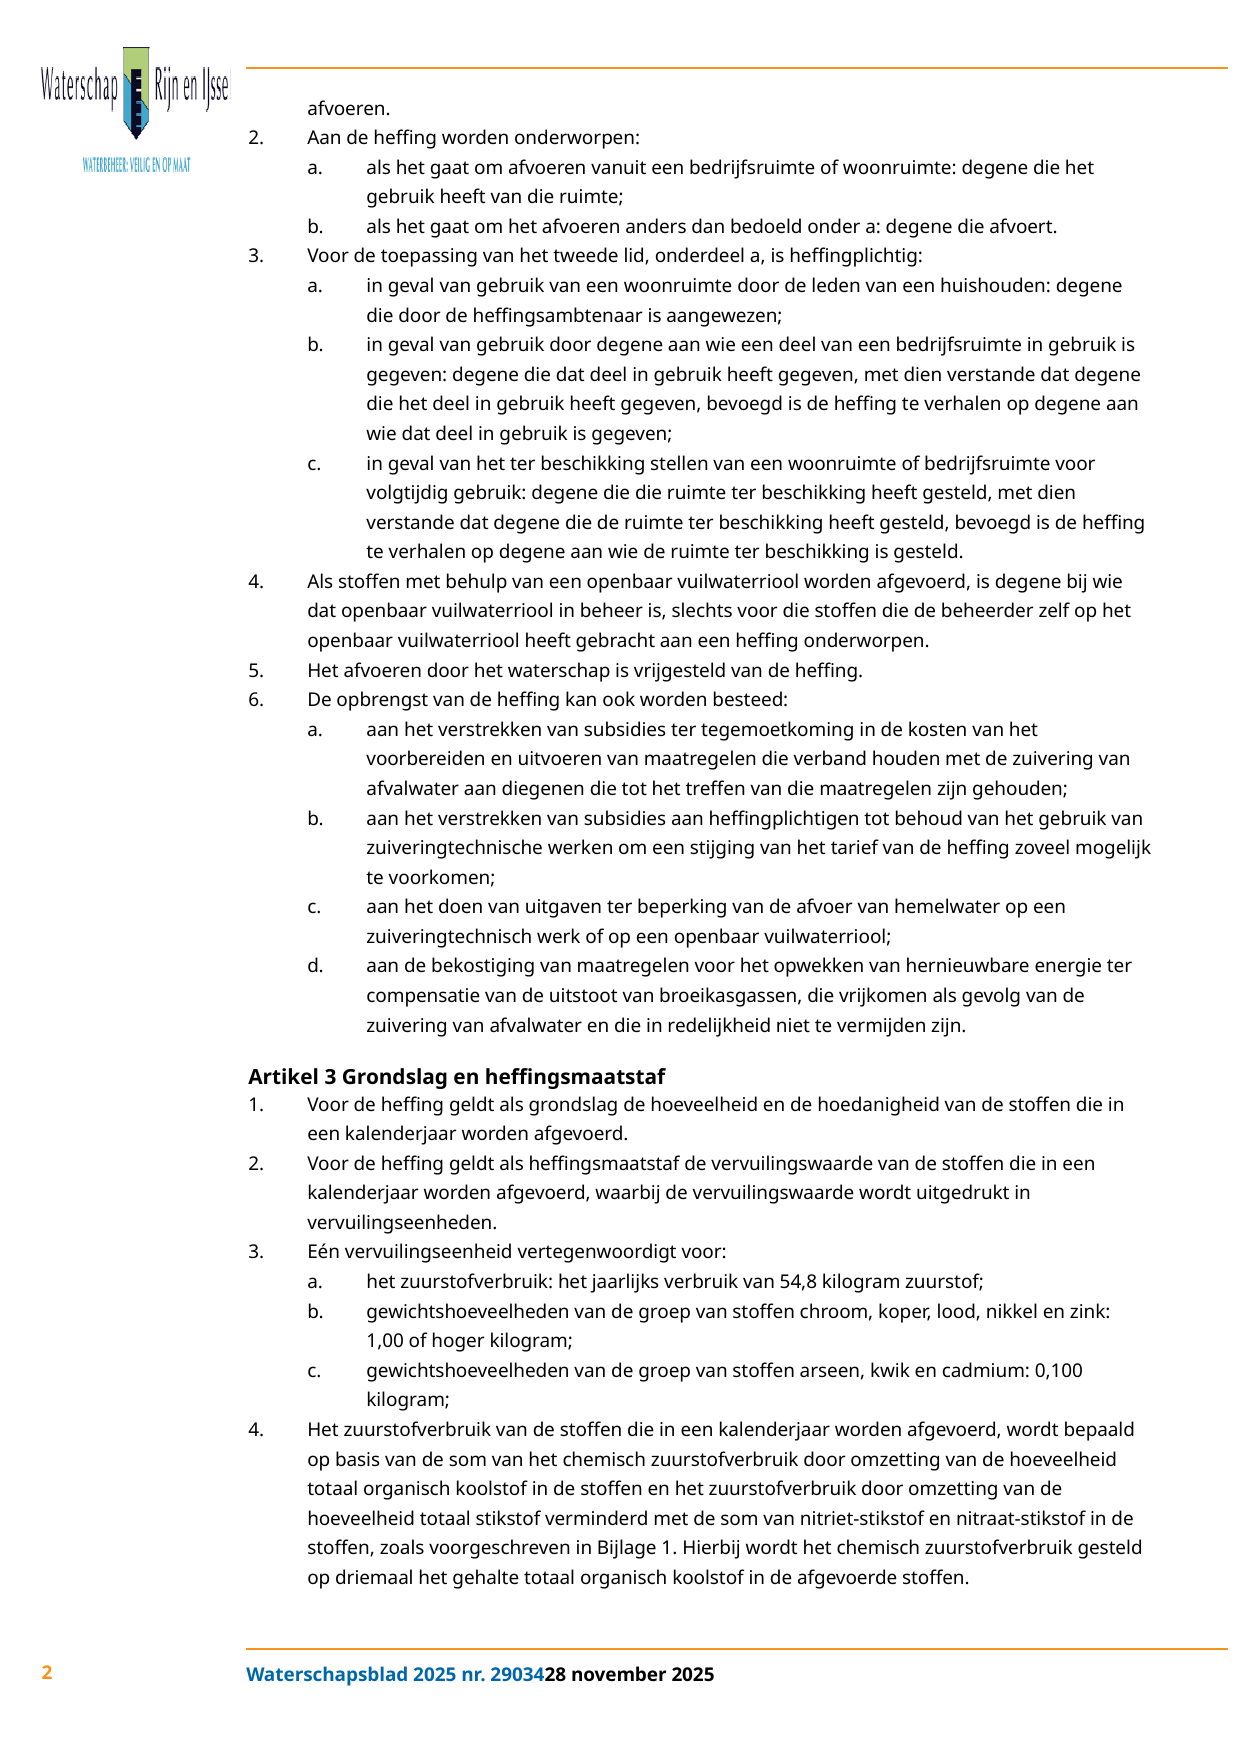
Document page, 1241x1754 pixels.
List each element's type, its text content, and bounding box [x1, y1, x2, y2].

list De opbrengst van de heffing kan ook worden besteed: [248, 686, 1152, 712]
list Voor de toepassing van het tweede lid, onderdeel a, is heffingplichtig: [248, 243, 1152, 268]
list Aan de heffing worden onderworpen: [248, 124, 1152, 150]
list als het gaat om afvoeren vanuit een bedrijfsruimte of woonruimte: degene die het gebruik heeft van die ruimte; [307, 154, 1152, 209]
list het zuurstofverbruik: het jaarlijks verbruik van 54,8 kilogram zuurstof; [307, 1268, 1152, 1294]
list in geval van het ter beschikking stellen van een woonruimte of bedrijfsruimte voor volgtijdig gebruik: degene die die ruimte ter beschikking heeft gesteld, met dien verstande dat degene die de ruimte ter beschikking heeft gesteld, bevoegd is de heffing te verhalen op degene aan wie de ruimte ter beschikking is gesteld. [307, 450, 1152, 564]
list gewichtshoeveelheden van de groep van stoffen arseen, kwik en cadmium: 0,100 kilogram; [307, 1357, 1152, 1412]
list Voor de heffing geldt als heffingsmaatstaf de vervuilingswaarde van de stoffen die in een kalenderjaar worden afgevoerd, waarbij de vervuilingswaarde wordt uitgedrukt in vervuilingseenheden. [248, 1150, 1152, 1235]
list Het zuurstofverbruik van de stoffen die in een kalenderjaar worden afgevoerd, wordt bepaald op basis van de som van het chemisch zuurstofverbruik door omzetting van de hoeveelheid totaal organisch koolstof in de stoffen en het zuurstofverbruik door omzetting van de hoeveelheid totaal stikstof verminderd met de som van nitriet-stikstof en nitraat-stikstof in de stoffen, zoals voorgeschreven in Bijlage 1. Hierbij wordt het chemisch zuurstofverbruik gesteld op driemaal het gehalte totaal organisch koolstof in de afgevoerde stoffen. [248, 1416, 1152, 1590]
list gewichtshoeveelheden van de groep van stoffen chroom, koper, lood, nikkel en zink: 1,00 of hoger kilogram; [307, 1298, 1152, 1353]
list aan het doen van uitgaven ter beperking van de afvoer van hemelwater op een zuiveringtechnisch werk of op een openbaar vuilwaterriool; [307, 893, 1152, 949]
list in geval van gebruik door degene aan wie een deel van een bedrijfsruimte in gebruik is gegeven: degene die dat deel in gebruik heeft gegeven, met dien verstande dat degene die het deel in gebruik heeft gegeven, bevoegd is de heffing te verhalen op degene aan wie dat deel in gebruik is gegeven; [307, 331, 1152, 446]
text Artikel 3 Grondslag en heffingsmaatstaf [248, 1062, 1152, 1091]
list Eén vervuilingseenheid vertegenwoordigt voor: [248, 1239, 1152, 1264]
list Voor de heffing geldt als grondslag de hoeveelheid en de hoedanigheid van de stoffen die in een kalenderjaar worden afgevoerd. [248, 1091, 1152, 1146]
list in geval van gebruik van een woonruimte door de leden van een huishouden: degene die door de heffingsambtenaar is aangewezen; [307, 272, 1152, 328]
list aan de bekostiging van maatregelen voor het opwekken van hernieuwbare energie ter compensatie van de uitstoot van broeikasgassen, die vrijkomen als gevolg van de zuivering van afvalwater en die in redelijkheid niet te vermijden zijn. [307, 953, 1152, 1038]
list aan het verstrekken van subsidies ter tegemoetkoming in de kosten van het voorbereiden en uitvoeren van maatregelen die verband houden met de zuivering van afvalwater aan diegenen die tot het treffen van die maatregelen zijn gehouden; [307, 716, 1152, 801]
picture [41, 47, 231, 172]
list afvoeren. [248, 95, 1152, 121]
list als het gaat om het afvoeren anders dan bedoeld onder a: degene die afvoert. [307, 213, 1152, 239]
list Het afvoeren door het waterschap is vrijgesteld van de heffing. [248, 657, 1152, 683]
list aan het verstrekken van subsidies aan heffingplichtigen tot behoud van het gebruik van zuiveringtechnische werken om een stijging van het tarief van de heffing zoveel mogelijk te voorkomen; [307, 805, 1152, 890]
list Als stoffen met behulp van een openbaar vuilwaterriool worden afgevoerd, is degene bij wie dat openbaar vuilwaterriool in beheer is, slechts voor die stoffen die de beheerder zelf op het openbaar vuilwaterriool heeft gebracht aan een heffing onderworpen. [248, 568, 1152, 653]
